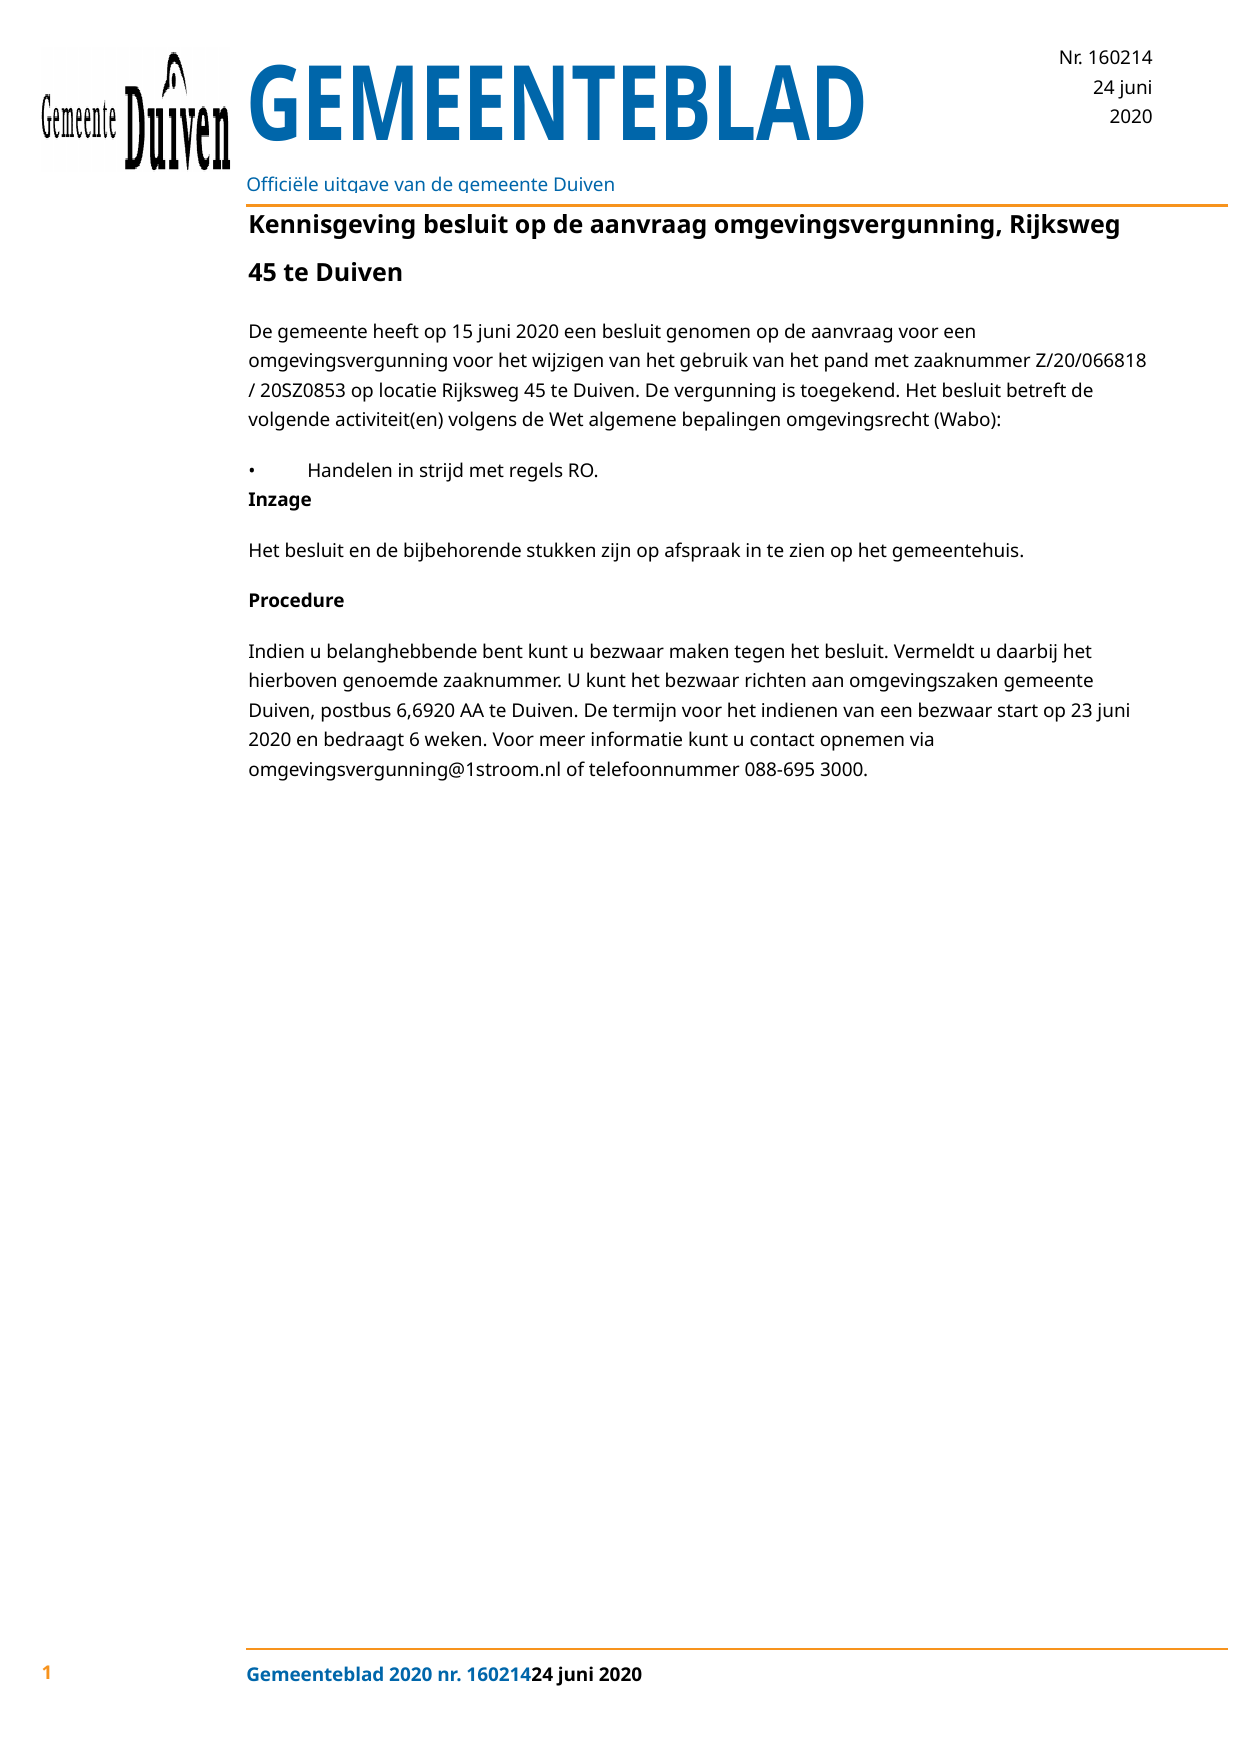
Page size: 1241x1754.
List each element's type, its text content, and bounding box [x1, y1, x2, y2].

text Het besluit en de bijbehorende stukken zijn op afspraak in te zien op het gemeentehuis. [248, 537, 1152, 563]
text Indien u belanghebbende bent kunt u bezwaar maken tegen het besluit. Vermeldt u daarbij het hierboven genoemde zaaknummer. U kunt het bezwaar richten aan omgevingszaken gemeente Duiven, postbus 6,6920 AA te Duiven. De termijn voor het indienen van een bezwaar start op 23 juni 2020 en bedraagt 6 weken. Voor meer informatie kunt u contact opnemen via omgevingsvergunning@1stroom.nl of telefoonnummer 088-695 3000. [248, 638, 1152, 782]
text Inzage [248, 487, 1152, 512]
list Handelen in strijd met regels RO. [248, 457, 1152, 483]
text Kennisgeving besluit op de aanvraag omgevingsvergunning, Rijksweg 45 te Duiven [248, 207, 1152, 288]
picture [41, 47, 231, 172]
text Procedure [248, 587, 1152, 613]
text De gemeente heeft op 15 juni 2020 een besluit genomen op de aanvraag voor een omgevingsvergunning voor het wijzigen van het gebruik van het pand met zaaknummer Z/20/066818 / 20SZ0853 op locatie Rijksweg 45 te Duiven. De vergunning is toegekend. Het besluit betreft de volgende activiteit(en) volgens de Wet algemene bepalingen omgevingsrecht (Wabo): [248, 318, 1152, 432]
